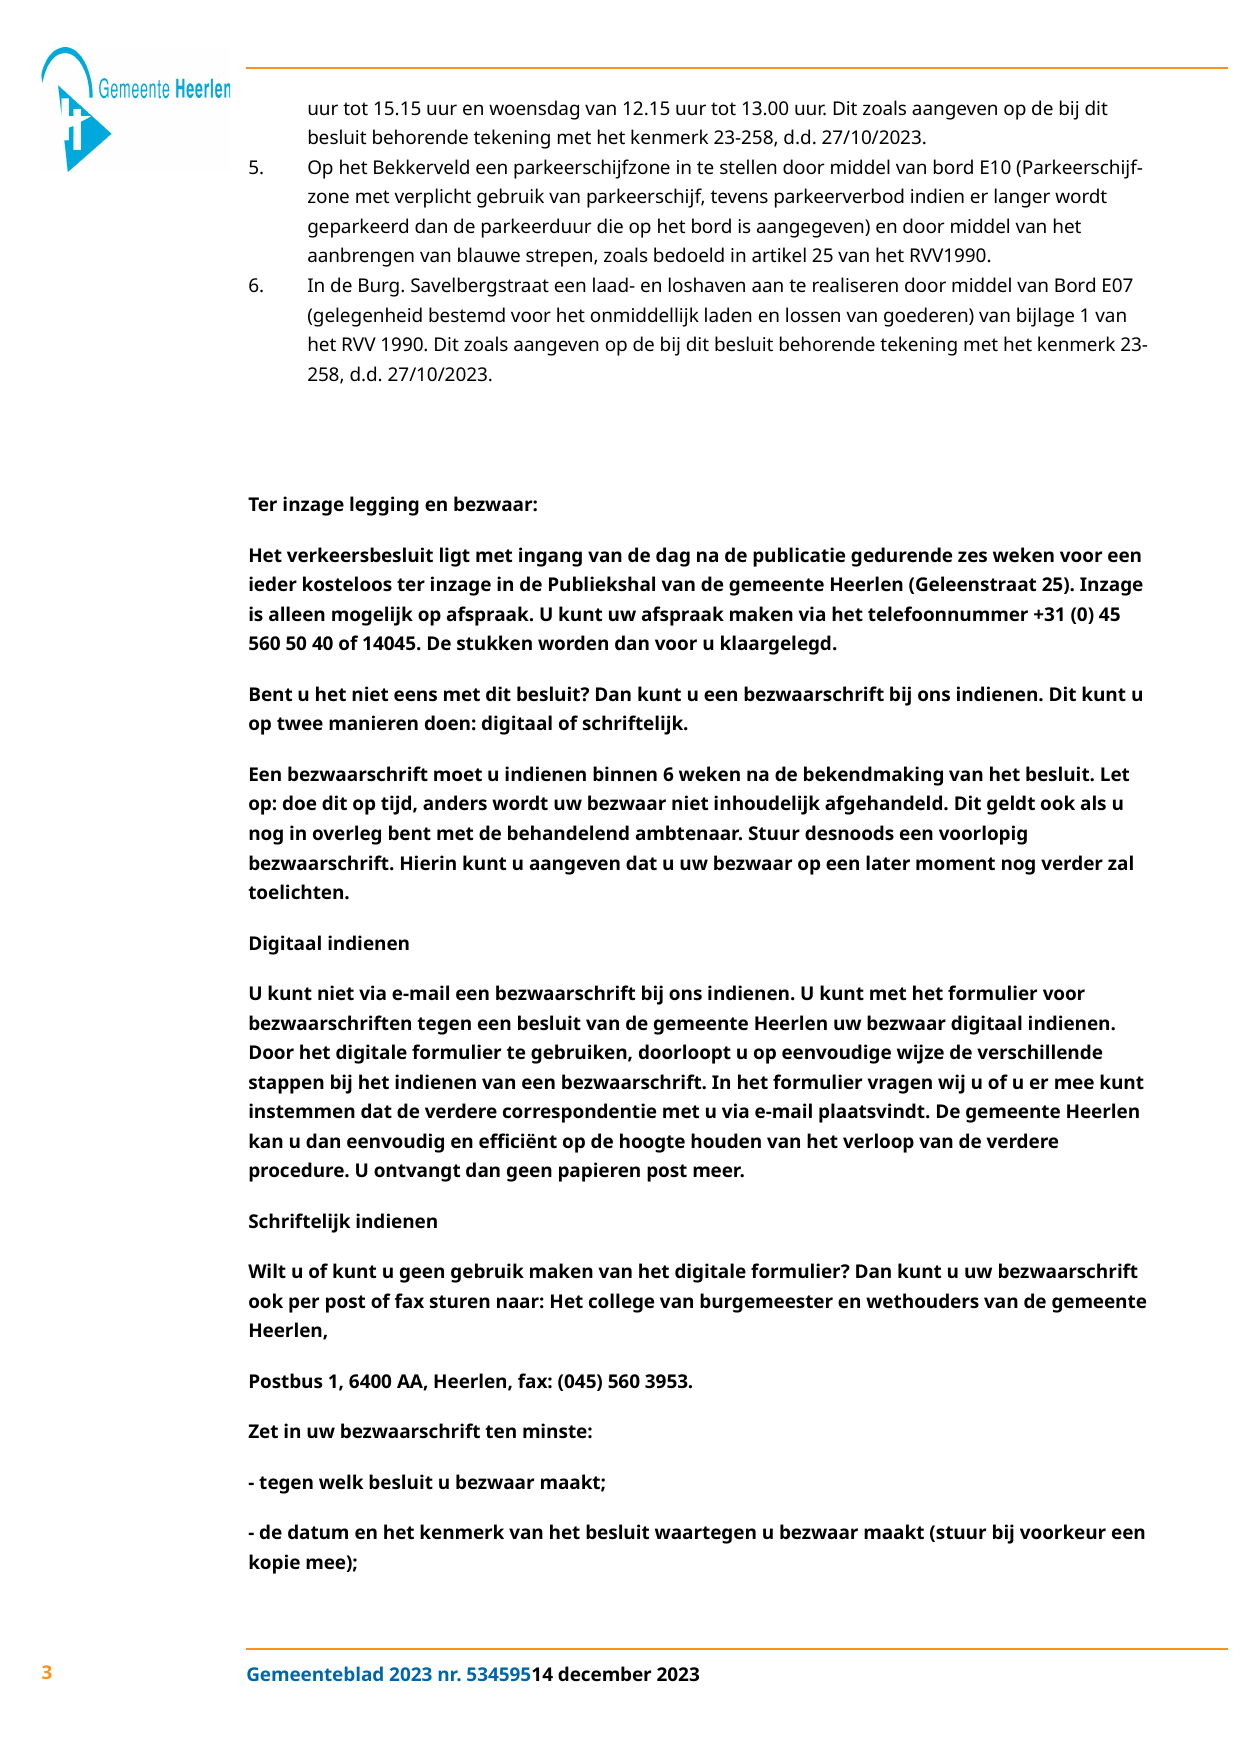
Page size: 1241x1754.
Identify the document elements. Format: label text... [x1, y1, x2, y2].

text U kunt niet via e-mail een bezwaarschrift bij ons indienen. U kunt met het formulier voor bezwaarschriften tegen een besluit van de gemeente Heerlen uw bezwaar digitaal indienen. Door het digitale formulier te gebruiken, doorloopt u op eenvoudige wijze de verschillende stappen bij het indienen van een bezwaarschrift. In het formulier vragen wij u of u er mee kunt instemmen dat de verdere correspondentie met u via e-mail plaatsvindt. De gemeente Heerlen kan u dan eenvoudig en efficiënt op de hoogte houden van het verloop van de verdere procedure. U ontvangt dan geen papieren post meer. [248, 980, 1152, 1183]
picture [41, 47, 59, 70]
text Schriftelijk indienen [248, 1208, 1152, 1234]
text Zet in uw bezwaarschrift ten minste: [248, 1418, 1152, 1444]
text - tegen welk besluit u bezwaar maakt; [248, 1469, 1152, 1495]
text Wilt u of kunt u geen gebruik maken van het digitale formulier? Dan kunt u uw bezwaarschrift ook per post of fax sturen naar: Het college van burgemeester en wethouders van de gemeente Heerlen, [248, 1258, 1152, 1343]
text Digitaal indienen [248, 930, 1152, 956]
list uur tot 15.15 uur en woensdag van 12.15 uur tot 13.00 uur. Dit zoals aangeven op de bij dit besluit behorende tekening met het kenmerk 23-258, d.d. 27/10/2023. [248, 95, 1152, 150]
list In de Burg. Savelbergstraat een laad- en loshaven aan te realiseren door middel van Bord E07 (gelegenheid bestemd voor het onmiddellijk laden en lossen van goederen) van bijlage 1 van het RVV 1990. Dit zoals aangeven op de bij dit besluit behorende tekening met het kenmerk 23-258, d.d. 27/10/2023. [248, 272, 1152, 387]
text Bent u het niet eens met dit besluit? Dan kunt u een bezwaarschrift bij ons indienen. Dit kunt u op twee manieren doen: digitaal of schriftelijk. [248, 681, 1152, 736]
text Het verkeersbesluit ligt met ingang van de dag na de publicatie gedurende zes weken voor een ieder kosteloos ter inzage in de Publiekshal van de gemeente Heerlen (Geleenstraat 25). Inzage is alleen mogelijk op afspraak. U kunt uw afspraak maken via het telefoonnummer +31 (0) 45 560 50 40 of 14045. De stukken worden dan voor u klaargelegd. [248, 542, 1152, 656]
text Ter inzage legging en bezwaar: [248, 491, 1152, 517]
text - de datum en het kenmerk van het besluit waartegen u bezwaar maakt (stuur bij voorkeur een kopie mee); [248, 1519, 1152, 1575]
list Op het Bekkerveld een parkeerschijfzone in te stellen door middel van bord E10 (Parkeerschijf-zone met verplicht gebruik van parkeerschijf, tevens parkeerverbod indien er langer wordt geparkeerd dan de parkeerduur die op het bord is aangegeven) en door middel van het aanbrengen van blauwe strepen, zoals bedoeld in artikel 25 van het RVV1990. [248, 154, 1152, 268]
picture [41, 47, 231, 172]
text Een bezwaarschrift moet u indienen binnen 6 weken na de bekendmaking van het besluit. Let op: doe dit op tijd, anders wordt uw bezwaar niet inhoudelijk afgehandeld. Dit geldt ook als u nog in overleg bent met de behandelend ambtenaar. Stuur desnoods een voorlopig bezwaarschrift. Hierin kunt u aangeven dat u uw bezwaar op een later moment nog verder zal toelichten. [248, 761, 1152, 905]
text Postbus 1, 6400 AA, Heerlen, fax: (045) 560 3953. [248, 1368, 1152, 1394]
